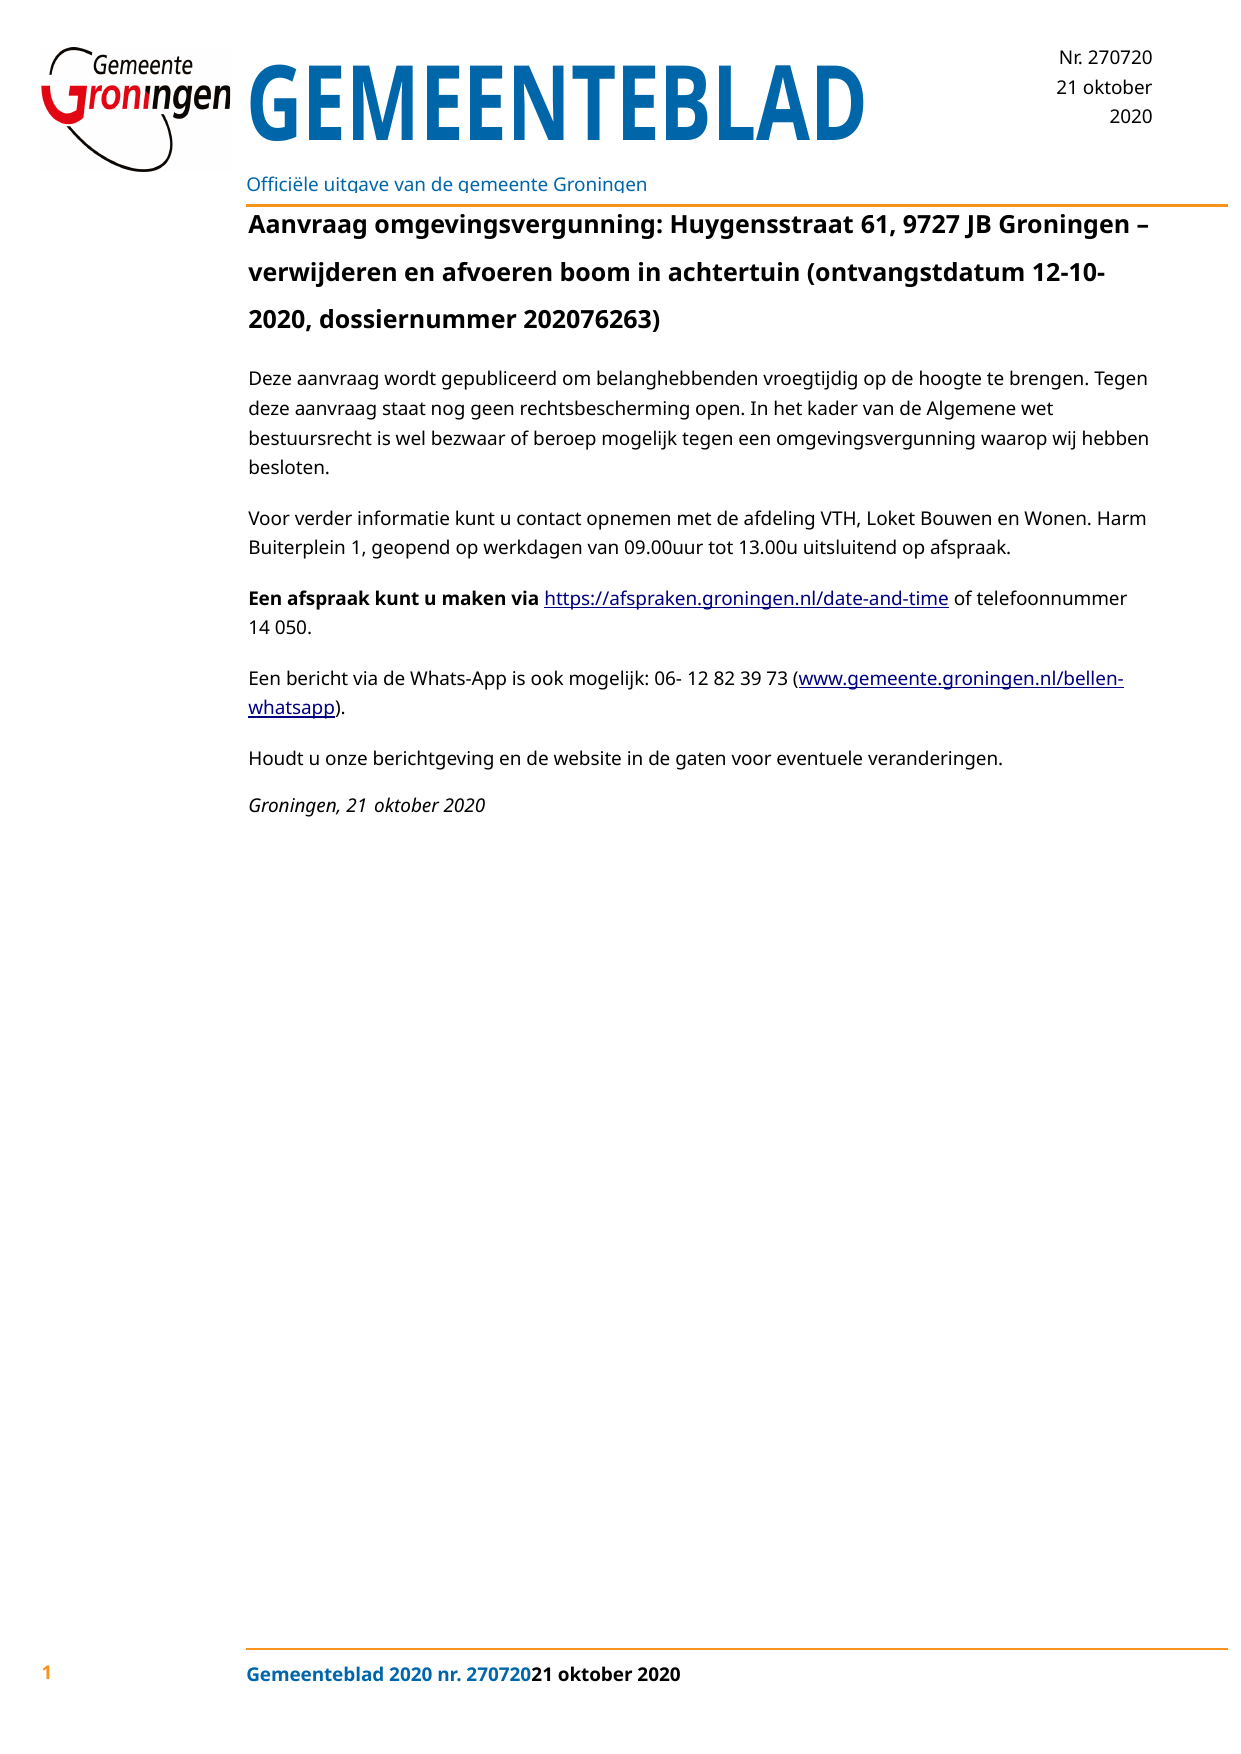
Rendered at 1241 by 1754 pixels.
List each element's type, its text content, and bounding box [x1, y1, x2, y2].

text Deze aanvraag wordt gepubliceerd om belanghebbenden vroegtijdig op de hoogte te brengen. Tegen deze aanvraag staat nog geen rechtsbescherming open. In het kader van de Algemene wet bestuursrecht is wel bezwaar of beroep mogelijk tegen een omgevingsvergunning waarop wij hebben besloten. [248, 366, 1152, 480]
text Een afspraak kunt u maken via https://afspraken.groningen.nl/date-and-time of telefoonnummer 14 050. [248, 585, 1152, 640]
text Een bericht via de Whats-App is ook mogelijk: 06- 12 82 39 73 (www.gemeente.groningen.nl/bellen-whatsapp). [248, 665, 1152, 720]
text Groningen, 21 oktober 2020 [248, 792, 1152, 818]
picture [41, 47, 231, 172]
text Voor verder informatie kunt u contact opnemen met de afdeling VTH, Loket Bouwen en Wonen. Harm Buiterplein 1, geopend op werkdagen van 09.00uur tot 13.00u uitsluitend op afspraak. [248, 505, 1152, 560]
text Aanvraag omgevingsvergunning: Huygensstraat 61, 9727 JB Groningen – verwijderen en afvoeren boom in achtertuin (ontvangstdatum 12-10-2020, dossiernummer 202076263) [248, 207, 1152, 336]
text Houdt u onze berichtgeving en de website in de gaten voor eventuele veranderingen. [248, 745, 1152, 770]
